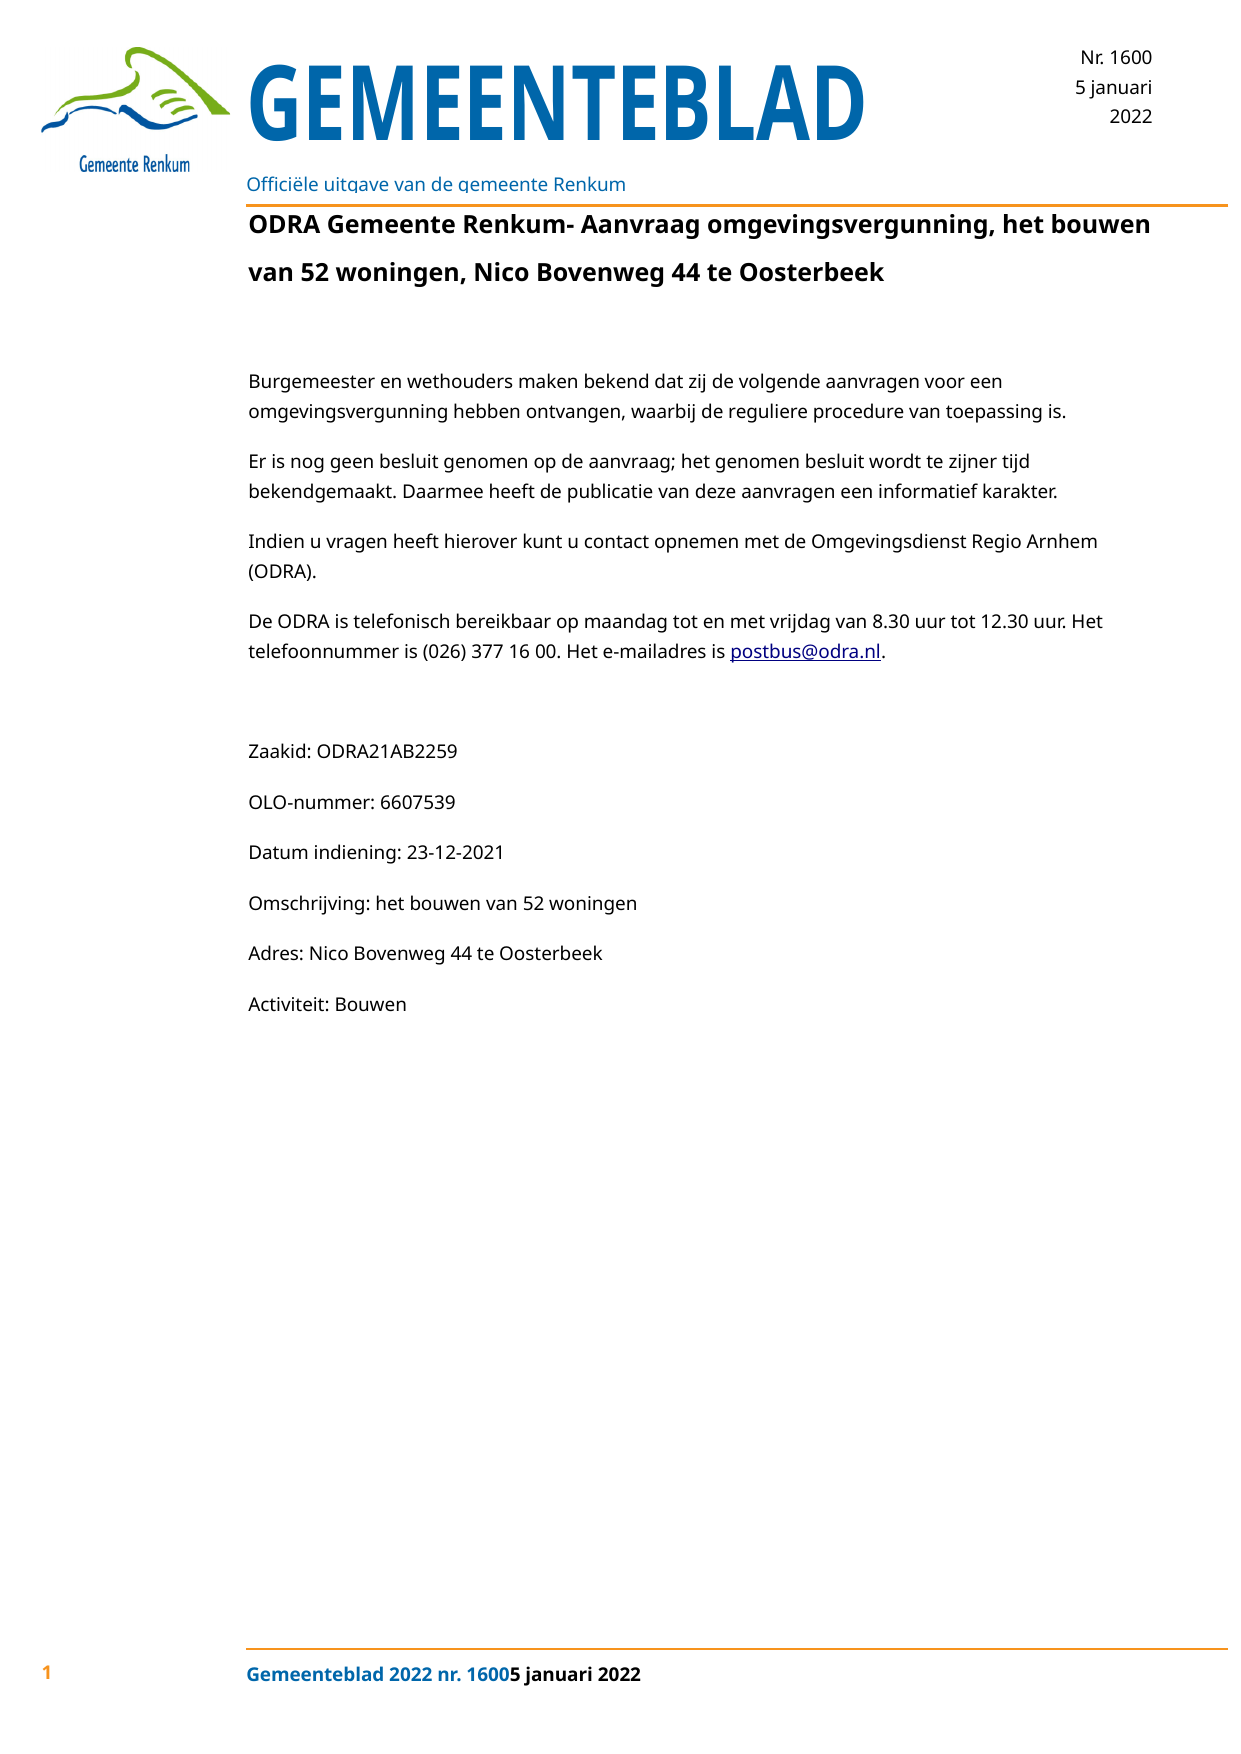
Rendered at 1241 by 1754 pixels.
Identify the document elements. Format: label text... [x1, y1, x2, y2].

text Er is nog geen besluit genomen op de aanvraag; het genomen besluit wordt te zijner tijd bekendgemaakt. Daarmee heeft de publicatie van deze aanvragen een informatief karakter. [248, 448, 1152, 504]
text Zaakid: ODRA21AB2259 [248, 739, 1152, 764]
text De ODRA is telefonisch bereikbaar op maandag tot en met vrijdag van 8.30 uur tot 12.30 uur. Het telefoonnummer is (026) 377 16 00. Het e-mailadres is postbus@odra.nl. [248, 608, 1152, 664]
text OLO-nummer: 6607539 [248, 789, 1152, 815]
text Datum indiening: 23-12-2021 [248, 839, 1152, 865]
text Adres: Nico Bovenweg 44 te Oosterbeek [248, 940, 1152, 966]
text Indien u vragen heeft hierover kunt u contact opnemen met de Omgevingsdienst Regio Arnhem (ODRA). [248, 528, 1152, 584]
text Omschrijving: het bouwen van 52 woningen [248, 890, 1152, 916]
picture [41, 47, 231, 172]
text Burgemeester en wethouders maken bekend dat zij de volgende aanvragen voor een omgevingsvergunning hebben ontvangen, waarbij de reguliere procedure van toepassing is. [248, 368, 1152, 424]
text ODRA Gemeente Renkum- Aanvraag omgevingsvergunning, het bouwen van 52 woningen, Nico Bovenweg 44 te Oosterbeek [248, 207, 1152, 288]
text Activiteit: Bouwen [248, 991, 1152, 1017]
